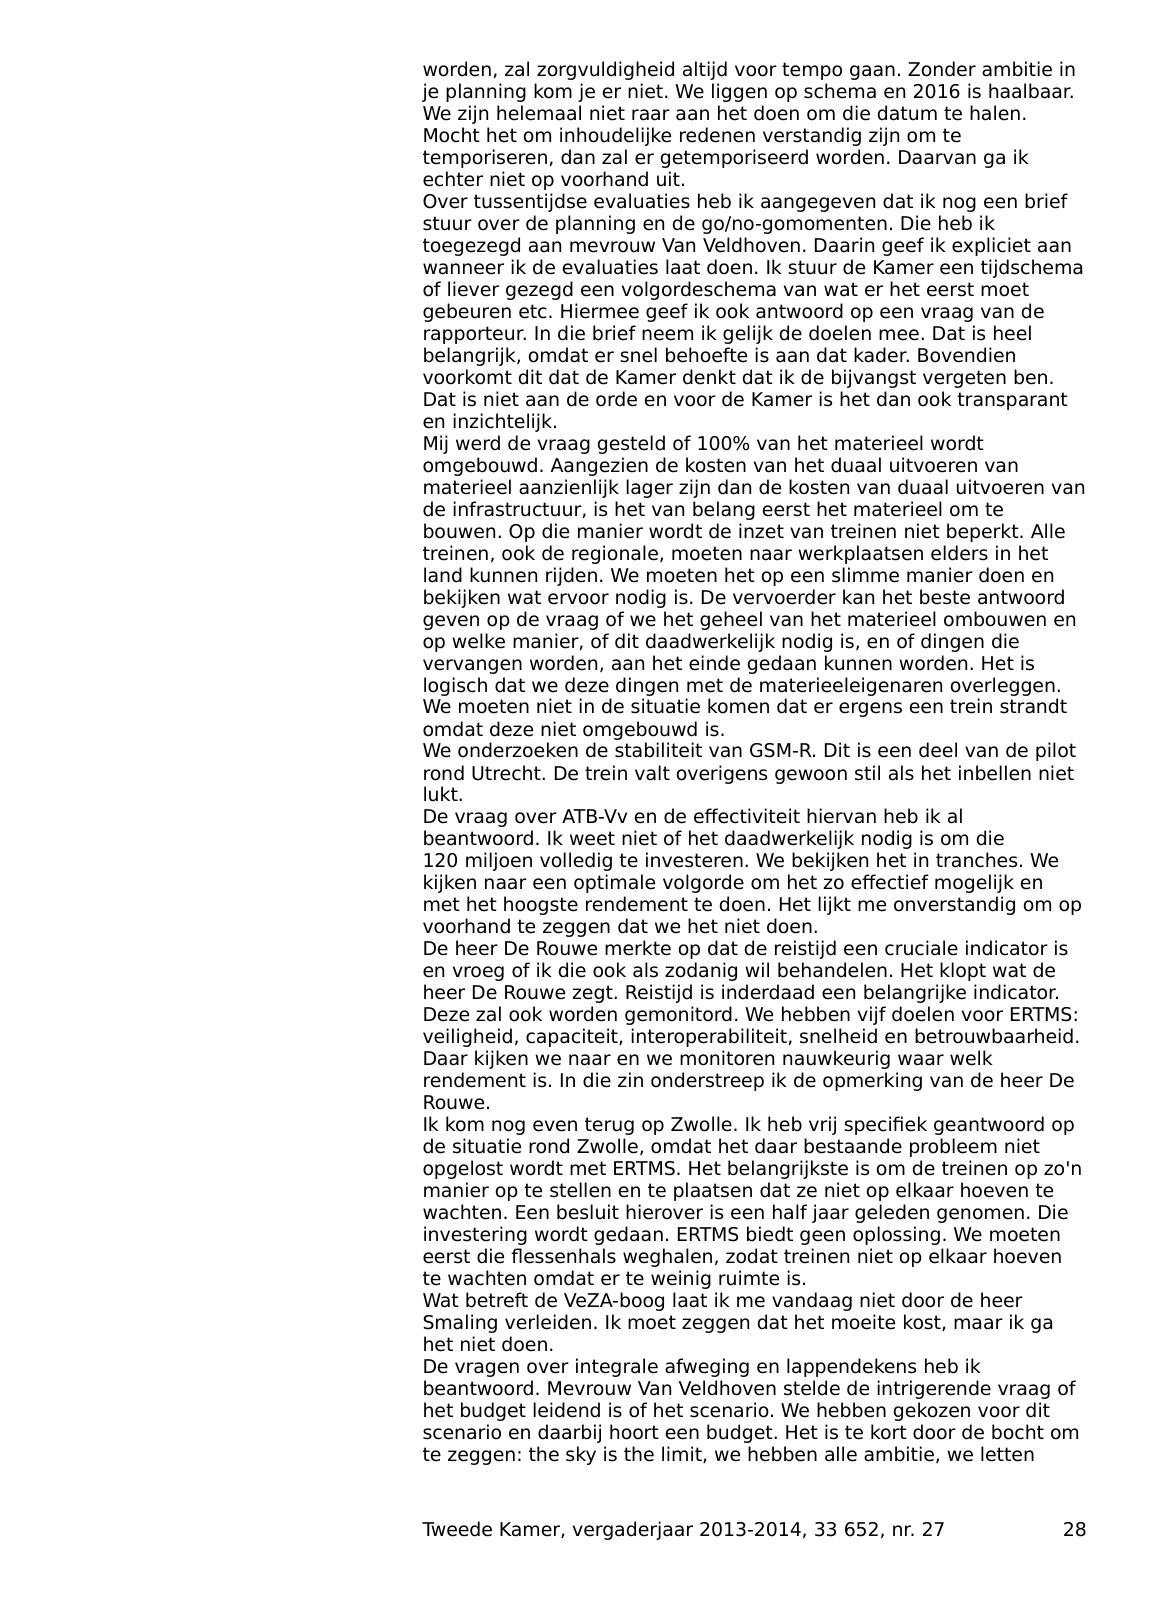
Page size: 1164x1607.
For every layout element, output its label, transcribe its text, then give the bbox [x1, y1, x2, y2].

text Ik kom nog even terug op Zwolle. Ik heb vrij specifiek geantwoord op de situatie rond Zwolle, omdat het daar bestaande probleem niet opgelost wordt met ERTMS. Het belangrijkste is om de treinen op zo'n manier op te stellen en te plaatsen dat ze niet op elkaar hoeven te wachten. Een besluit hierover is een half jaar geleden genomen. Die investering wordt gedaan. ERTMS biedt geen oplossing. We moeten eerst die flessenhals weghalen, zodat treinen niet op elkaar hoeven te wachten omdat er te weinig ruimte is. [422, 1114, 1087, 1290]
text worden, zal zorgvuldigheid altijd voor tempo gaan. Zonder ambitie in je planning kom je er niet. We liggen op schema en 2016 is haalbaar. We zijn helemaal niet raar aan het doen om die datum te halen. Mocht het om inhoudelijke redenen verstandig zijn om te temporiseren, dan zal er getemporiseerd worden. Daarvan ga ik echter niet op voorhand uit. [422, 59, 1087, 191]
text We onderzoeken de stabiliteit van GSM-R. Dit is een deel van de pilot rond Utrecht. De trein valt overigens gewoon stil als het inbellen niet lukt. [422, 740, 1087, 806]
text Mij werd de vraag gesteld of 100% van het materieel wordt omgebouwd. Aangezien de kosten van het duaal uitvoeren van materieel aanzienlijk lager zijn dan de kosten van duaal uitvoeren van de infrastructuur, is het van belang eerst het materieel om te bouwen. Op die manier wordt de inzet van treinen niet beperkt. Alle treinen, ook de regionale, moeten naar werkplaatsen elders in het land kunnen rijden. We moeten het op een slimme manier doen en bekijken wat ervoor nodig is. De vervoerder kan het beste antwoord geven op de vraag of we het geheel van het materieel ombouwen en op welke manier, of dit daadwerkelijk nodig is, en of dingen die vervangen worden, aan het einde gedaan kunnen worden. Het is logisch dat we deze dingen met de materieeleigenaren overleggen. We moeten niet in de situatie komen dat er ergens een trein strandt omdat deze niet omgebouwd is. [422, 433, 1087, 740]
text De vragen over integrale afweging en lappendekens heb ik beantwoord. Mevrouw Van Veldhoven stelde de intrigerende vraag of het budget leidend is of het scenario. We hebben gekozen voor dit scenario en daarbij hoort een budget. Het is te kort door de bocht om te zeggen: the sky is the limit, we hebben alle ambitie, we letten [422, 1356, 1087, 1466]
text De vraag over ATB-Vv en de effectiviteit hiervan heb ik al beantwoord. Ik weet niet of het daadwerkelijk nodig is om die 120 miljoen volledig te investeren. We bekijken het in tranches. We kijken naar een optimale volgorde om het zo effectief mogelijk en met het hoogste rendement te doen. Het lijkt me onverstandig om op voorhand te zeggen dat we het niet doen. [422, 806, 1087, 938]
text Over tussentijdse evaluaties heb ik aangegeven dat ik nog een brief stuur over de planning en de go/no-gomomenten. Die heb ik toegezegd aan mevrouw Van Veldhoven. Daarin geef ik expliciet aan wanneer ik de evaluaties laat doen. Ik stuur de Kamer een tijdschema of liever gezegd een volgordeschema van wat er het eerst moet gebeuren etc. Hiermee geef ik ook antwoord op een vraag van de rapporteur. In die brief neem ik gelijk de doelen mee. Dat is heel belangrijk, omdat er snel behoefte is aan dat kader. Bovendien voorkomt dit dat de Kamer denkt dat ik de bijvangst vergeten ben. Dat is niet aan de orde en voor de Kamer is het dan ook transparant en inzichtelijk. [422, 191, 1087, 433]
text Wat betreft de VeZA-boog laat ik me vandaag niet door de heer Smaling verleiden. Ik moet zeggen dat het moeite kost, maar ik ga het niet doen. [422, 1290, 1087, 1356]
text De heer De Rouwe merkte op dat de reistijd een cruciale indicator is en vroeg of ik die ook als zodanig wil behandelen. Het klopt wat de heer De Rouwe zegt. Reistijd is inderdaad een belangrijke indicator. Deze zal ook worden gemonitord. We hebben vijf doelen voor ERTMS: veiligheid, capaciteit, interoperabiliteit, snelheid en betrouwbaarheid. Daar kijken we naar en we monitoren nauwkeurig waar welk rendement is. In die zin onderstreep ik de opmerking van de heer De Rouwe. [422, 938, 1087, 1114]
